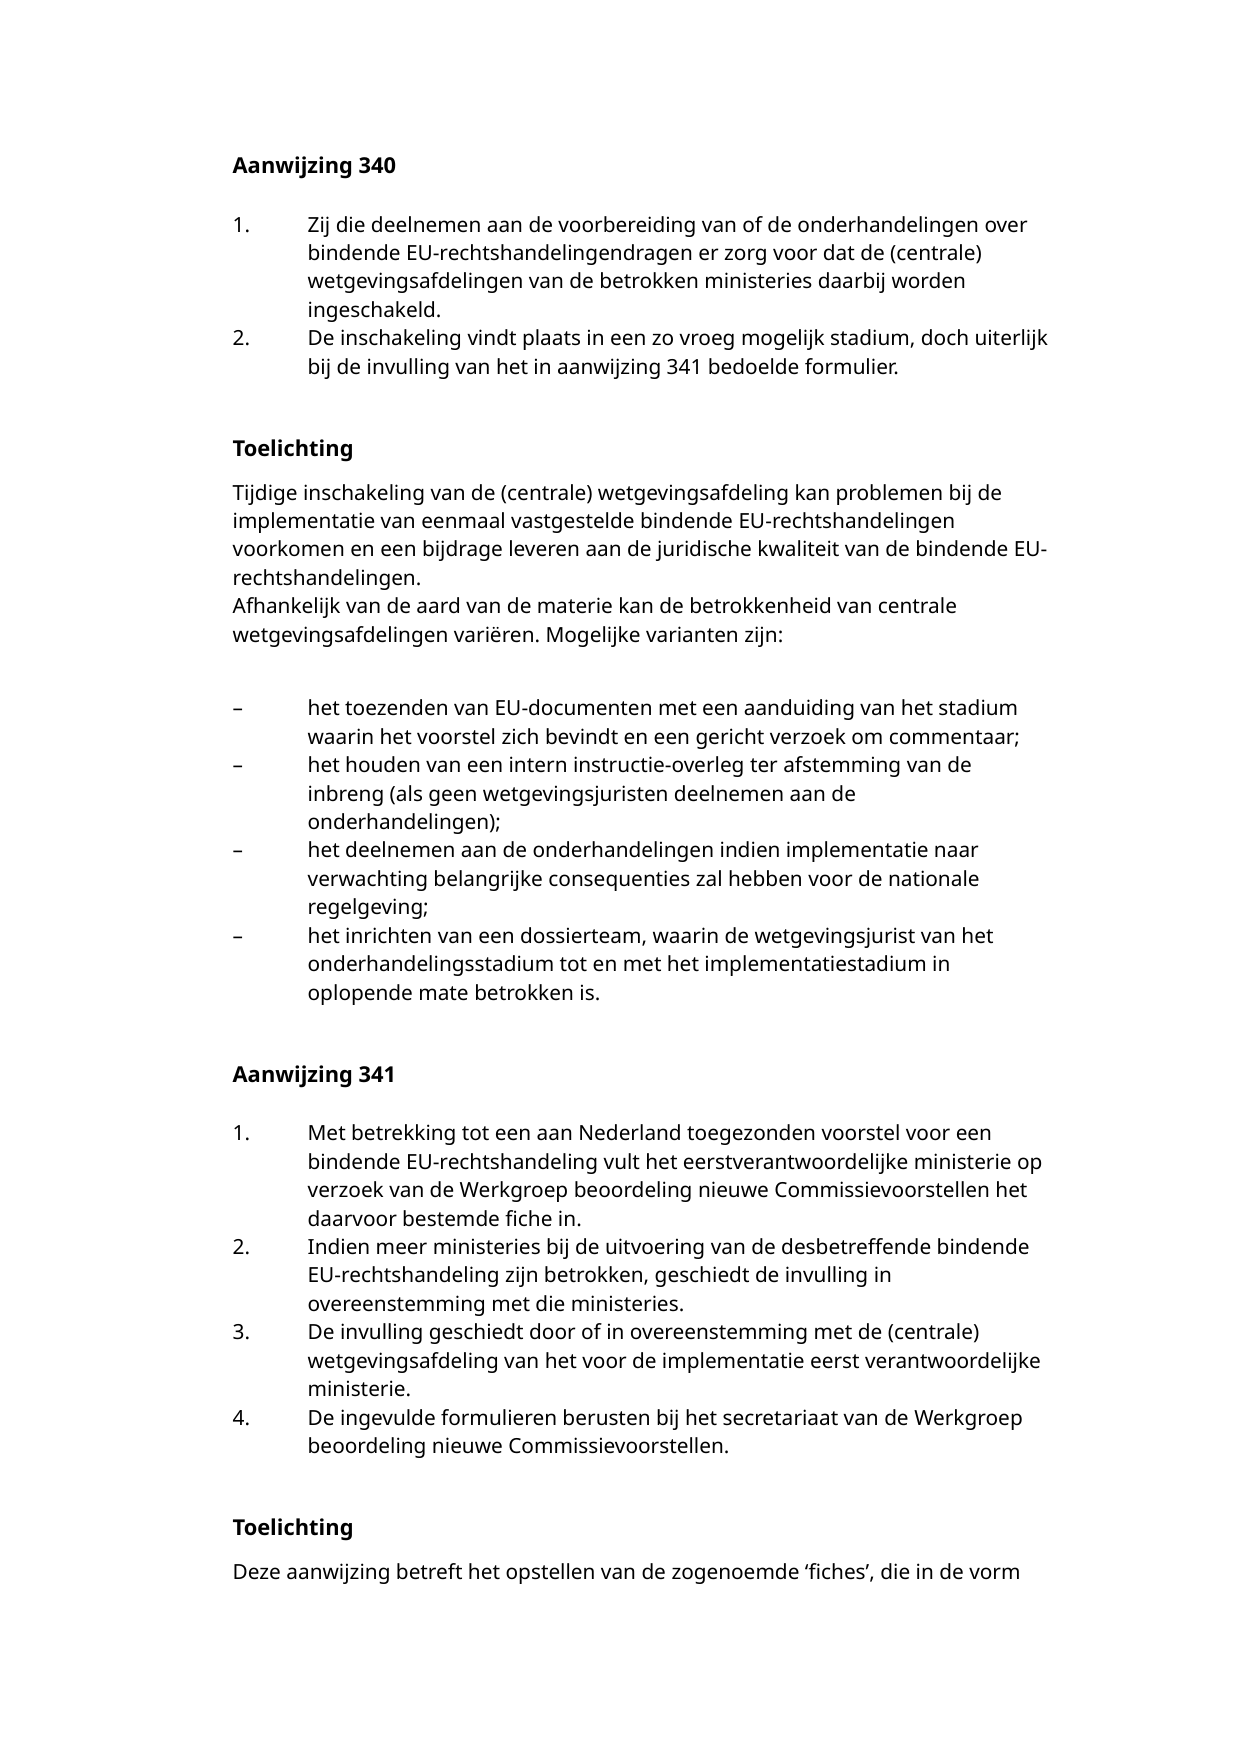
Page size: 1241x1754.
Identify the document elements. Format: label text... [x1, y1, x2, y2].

subtitle Toelichting [232, 1512, 1053, 1542]
list Indien meer ministeries bij de uitvoering van de desbetreffende bindende EU-rechtshandeling zijn betrokken, geschiedt de invulling in overeenstemming met die ministeries. [232, 1232, 1053, 1317]
list De ingevulde formulieren berusten bij het secretariaat van de Werkgroep beoordeling nieuwe Commissievoorstellen. [232, 1403, 1053, 1460]
text Tijdige inschakeling van de (centrale) wetgevingsafdeling kan problemen bij de implementatie van eenmaal vastgestelde bindende EU-rechtshandelingen voorkomen en een bijdrage leveren aan de juridische kwaliteit van de bindende EU-rechtshandelingen. [232, 478, 1053, 591]
subtitle Aanwijzing 341 [232, 1059, 1053, 1088]
list Met betrekking tot een aan Nederland toegezonden voorstel voor een bindende EU-rechtshandeling vult het eerstverantwoordelijke ministerie op verzoek van de Werkgroep beoordeling nieuwe Commissievoorstellen het daarvoor bestemde fiche in. [232, 1118, 1053, 1232]
list De invulling geschiedt door of in overeenstemming met de (centrale) wetgevingsafdeling van het voor de implementatie eerst verantwoordelijke ministerie. [232, 1317, 1053, 1403]
list het deelnemen aan de onderhandelingen indien implementatie naar verwachting belangrijke consequenties zal hebben voor de nationale regelgeving; [232, 836, 1053, 921]
list het houden van een intern instructie-overleg ter afstemming van de inbreng (als geen wetgevingsjuristen deelnemen aan de onderhandelingen); [232, 750, 1053, 836]
list Zij die deelnemen aan de voorbereiding van of de onderhandelingen over bindende EU-rechtshandelingendragen er zorg voor dat de (centrale) wetgevingsafdelingen van de betrokken ministeries daarbij worden ingeschakeld. [232, 210, 1053, 323]
list De inschakeling vindt plaats in een zo vroeg mogelijk stadium, doch uiterlijk bij de invulling van het in aanwijzing 341 bedoelde formulier. [232, 323, 1053, 380]
list het inrichten van een dossierteam, waarin de wetgevingsjurist van het onderhandelingsstadium tot en met het implementatiestadium in oplopende mate betrokken is. [232, 921, 1053, 1006]
subtitle Toelichting [232, 433, 1053, 463]
text Afhankelijk van de aard van de materie kan de betrokkenheid van centrale wetgevingsafdelingen variëren. Mogelijke varianten zijn: [232, 591, 1053, 648]
list het toezenden van EU-documenten met een aanduiding van het stadium waarin het voorstel zich bevindt en een gericht verzoek om commentaar; [232, 693, 1053, 750]
subtitle Aanwijzing 340 [232, 150, 1053, 180]
text Deze aanwijzing betreft het opstellen van de zogenoemde ‘fiches’, die in de vorm [232, 1557, 1053, 1585]
